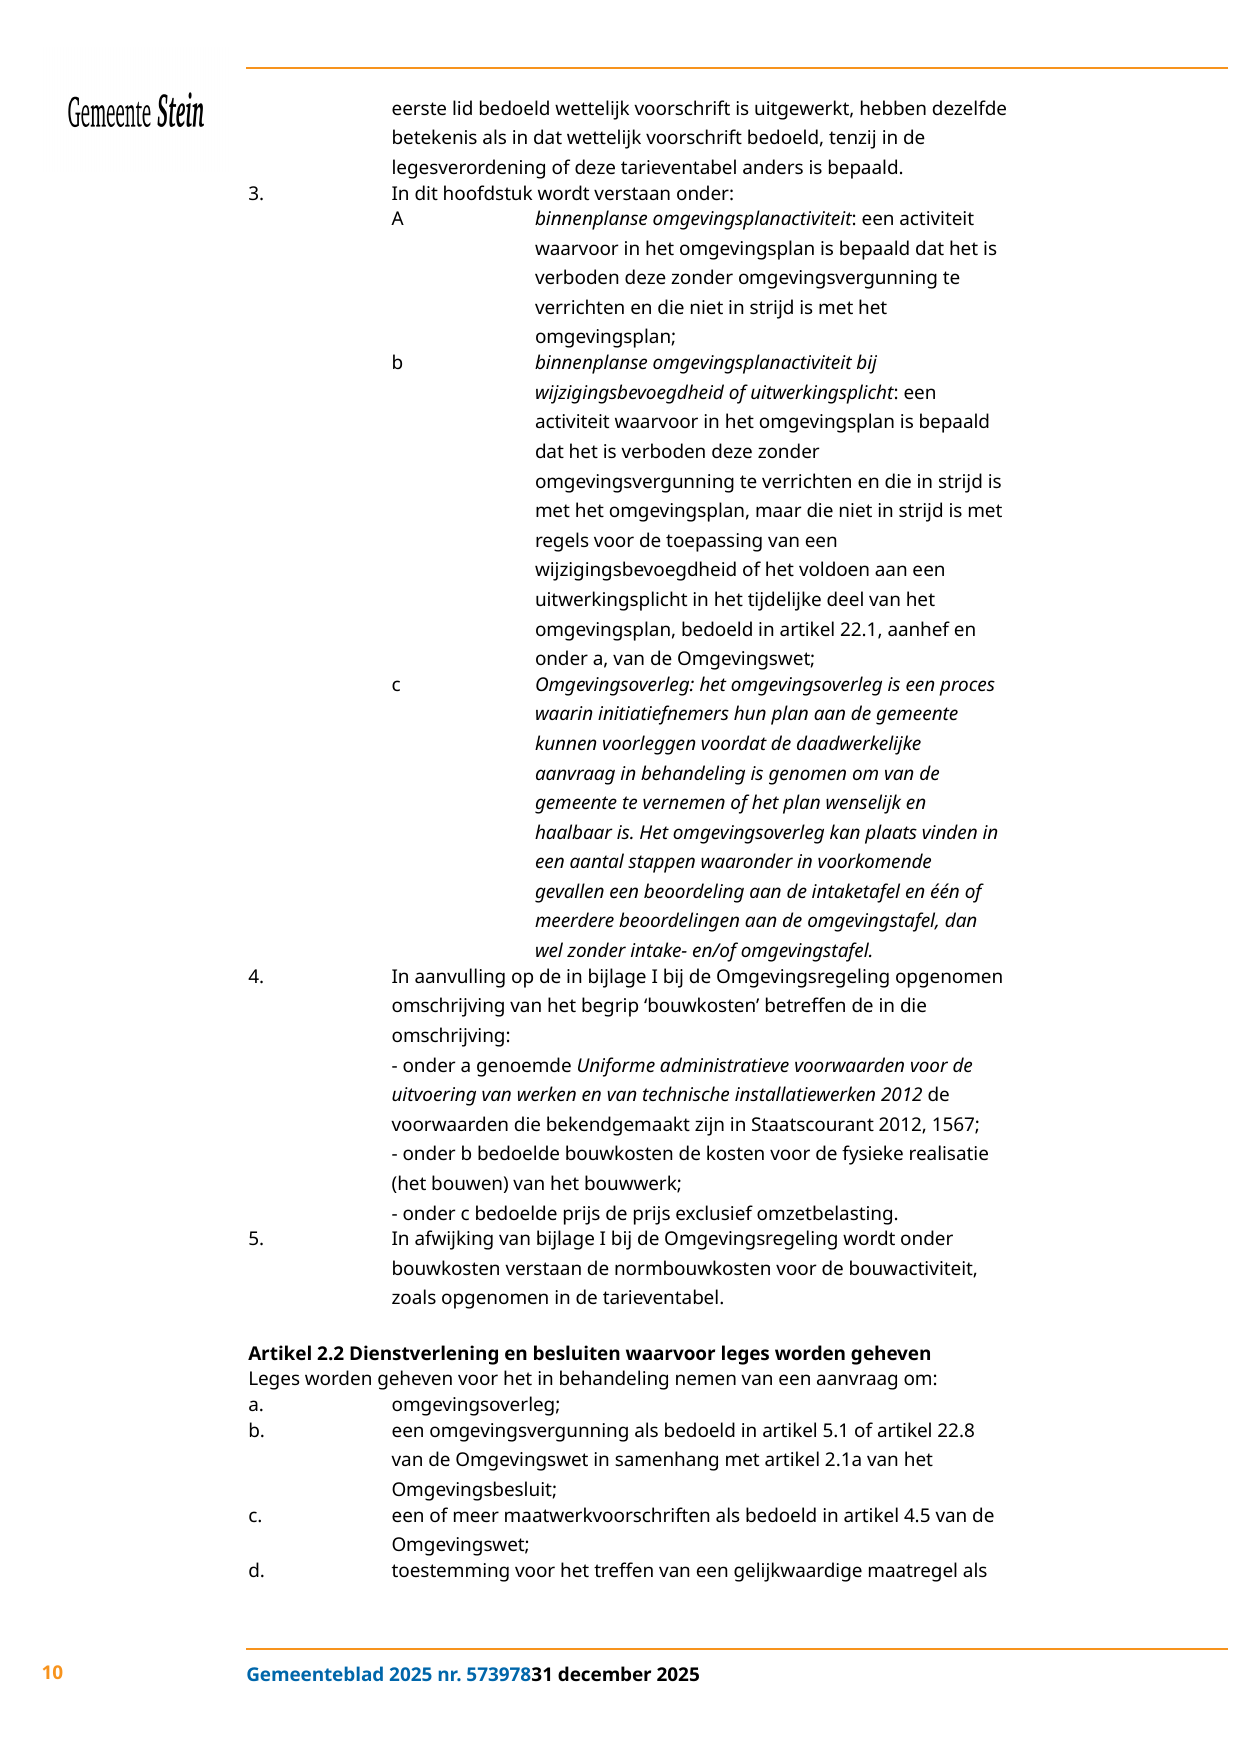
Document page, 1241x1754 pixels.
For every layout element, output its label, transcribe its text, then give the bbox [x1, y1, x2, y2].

table_cell eerste lid bedoeld wettelijk voorschrift is uitgewerkt, hebben dezelfde betekenis als in dat wettelijk voorschrift bedoeld, tenzij in de legesverordening of deze tarieventabel anders is bepaald. [391, 95, 1008, 180]
table_cell [248, 205, 391, 349]
table_cell c. [248, 1502, 391, 1557]
table_cell [248, 671, 391, 963]
table_cell [1008, 1225, 1152, 1340]
table_cell [248, 350, 391, 671]
table_cell [1008, 1366, 1152, 1391]
table_cell [1008, 1557, 1152, 1583]
table_cell een of meer maatwerkvoorschriften als bedoeld in artikel 4.5 van de Omgevingswet; [391, 1502, 1008, 1557]
table_cell [248, 95, 391, 180]
table_cell 3. [248, 180, 391, 205]
table_cell Artikel 2.2 Dienstverlening en besluiten waarvoor leges worden geheven [248, 1340, 1008, 1366]
table_cell [1008, 95, 1152, 180]
table_cell 4. [248, 963, 391, 1225]
table_cell b. [248, 1417, 391, 1502]
table_cell [1008, 350, 1152, 671]
table_cell b [391, 350, 535, 671]
table_cell [1008, 1391, 1152, 1417]
table_cell Leges worden geheven voor het in behandeling nemen van een aanvraag om: [248, 1366, 1008, 1391]
table_cell [1008, 1502, 1152, 1557]
table_cell toestemming voor het treffen van een gelijkwaardige maatregel als [391, 1557, 1008, 1583]
table_cell [1008, 1340, 1152, 1366]
table_cell [1008, 671, 1152, 963]
table_cell [1008, 205, 1152, 349]
table_cell binnenplanse omgevingsplanactiviteit: een activiteit waarvoor in het omgevingsplan is bepaald dat het is verboden deze zonder omgevingsvergunning te verrichten en die niet in strijd is met het omgevingsplan; [535, 205, 1008, 349]
table_cell omgevingsoverleg; [391, 1391, 1008, 1417]
table_cell Omgevingsoverleg: het omgevingsoverleg is een proces waarin initiatiefnemers hun plan aan de gemeente kunnen voorleggen voordat de daadwerkelijke aanvraag in behandeling is genomen om van de gemeente te vernemen of het plan wenselijk en haalbaar is. Het omgevingsoverleg kan plaats vinden in een aantal stappen waaronder in voorkomende gevallen een beoordeling aan de intaketafel en één of meerdere beoordelingen aan de omgevingstafel, dan wel zonder intake- en/of omgevingstafel. [535, 671, 1008, 963]
table_cell In aanvulling op de in bijlage I bij de Omgevingsregeling opgenomen omschrijving van het begrip ‘bouwkosten’ betreffen de in die omschrijving: - onder a genoemde Uniforme administratieve voorwaarden voor de uitvoering van werken en van technische installatiewerken 2012 de voorwaarden die bekendgemaakt zijn in Staatscourant 2012, 1567; - onder b bedoelde bouwkosten de kosten voor de fysieke realisatie (het bouwen) van het bouwwerk; - onder c bedoelde prijs de prijs exclusief omzetbelasting. [391, 963, 1008, 1225]
table_cell [1008, 180, 1152, 205]
table_cell [1008, 963, 1152, 1225]
table_cell een omgevingsvergunning als bedoeld in artikel 5.1 of artikel 22.8 van de Omgevingswet in samenhang met artikel 2.1a van het Omgevingsbesluit; [391, 1417, 1008, 1502]
table_cell [1008, 1417, 1152, 1502]
picture [41, 47, 231, 172]
table_cell 5. [248, 1225, 391, 1340]
table_cell a. [248, 1391, 391, 1417]
table_cell A [391, 205, 535, 349]
table_cell In dit hoofdstuk wordt verstaan onder: [391, 180, 1008, 205]
table_cell d. [248, 1557, 391, 1583]
table_cell binnenplanse omgevingsplanactiviteit bij wijzigingsbevoegdheid of uitwerkingsplicht: een activiteit waarvoor in het omgevingsplan is bepaald dat het is verboden deze zonder omgevingsvergunning te verrichten en die in strijd is met het omgevingsplan, maar die niet in strijd is met regels voor de toepassing van een wijzigingsbevoegdheid of het voldoen aan een uitwerkingsplicht in het tijdelijke deel van het omgevingsplan, bedoeld in artikel 22.1, aanhef en onder a, van de Omgevingswet; [535, 350, 1008, 671]
table_cell c [391, 671, 535, 963]
table_cell In afwijking van bijlage I bij de Omgevingsregeling wordt onder bouwkosten verstaan de normbouwkosten voor de bouwactiviteit, zoals opgenomen in de tarieventabel. [391, 1225, 1008, 1340]
